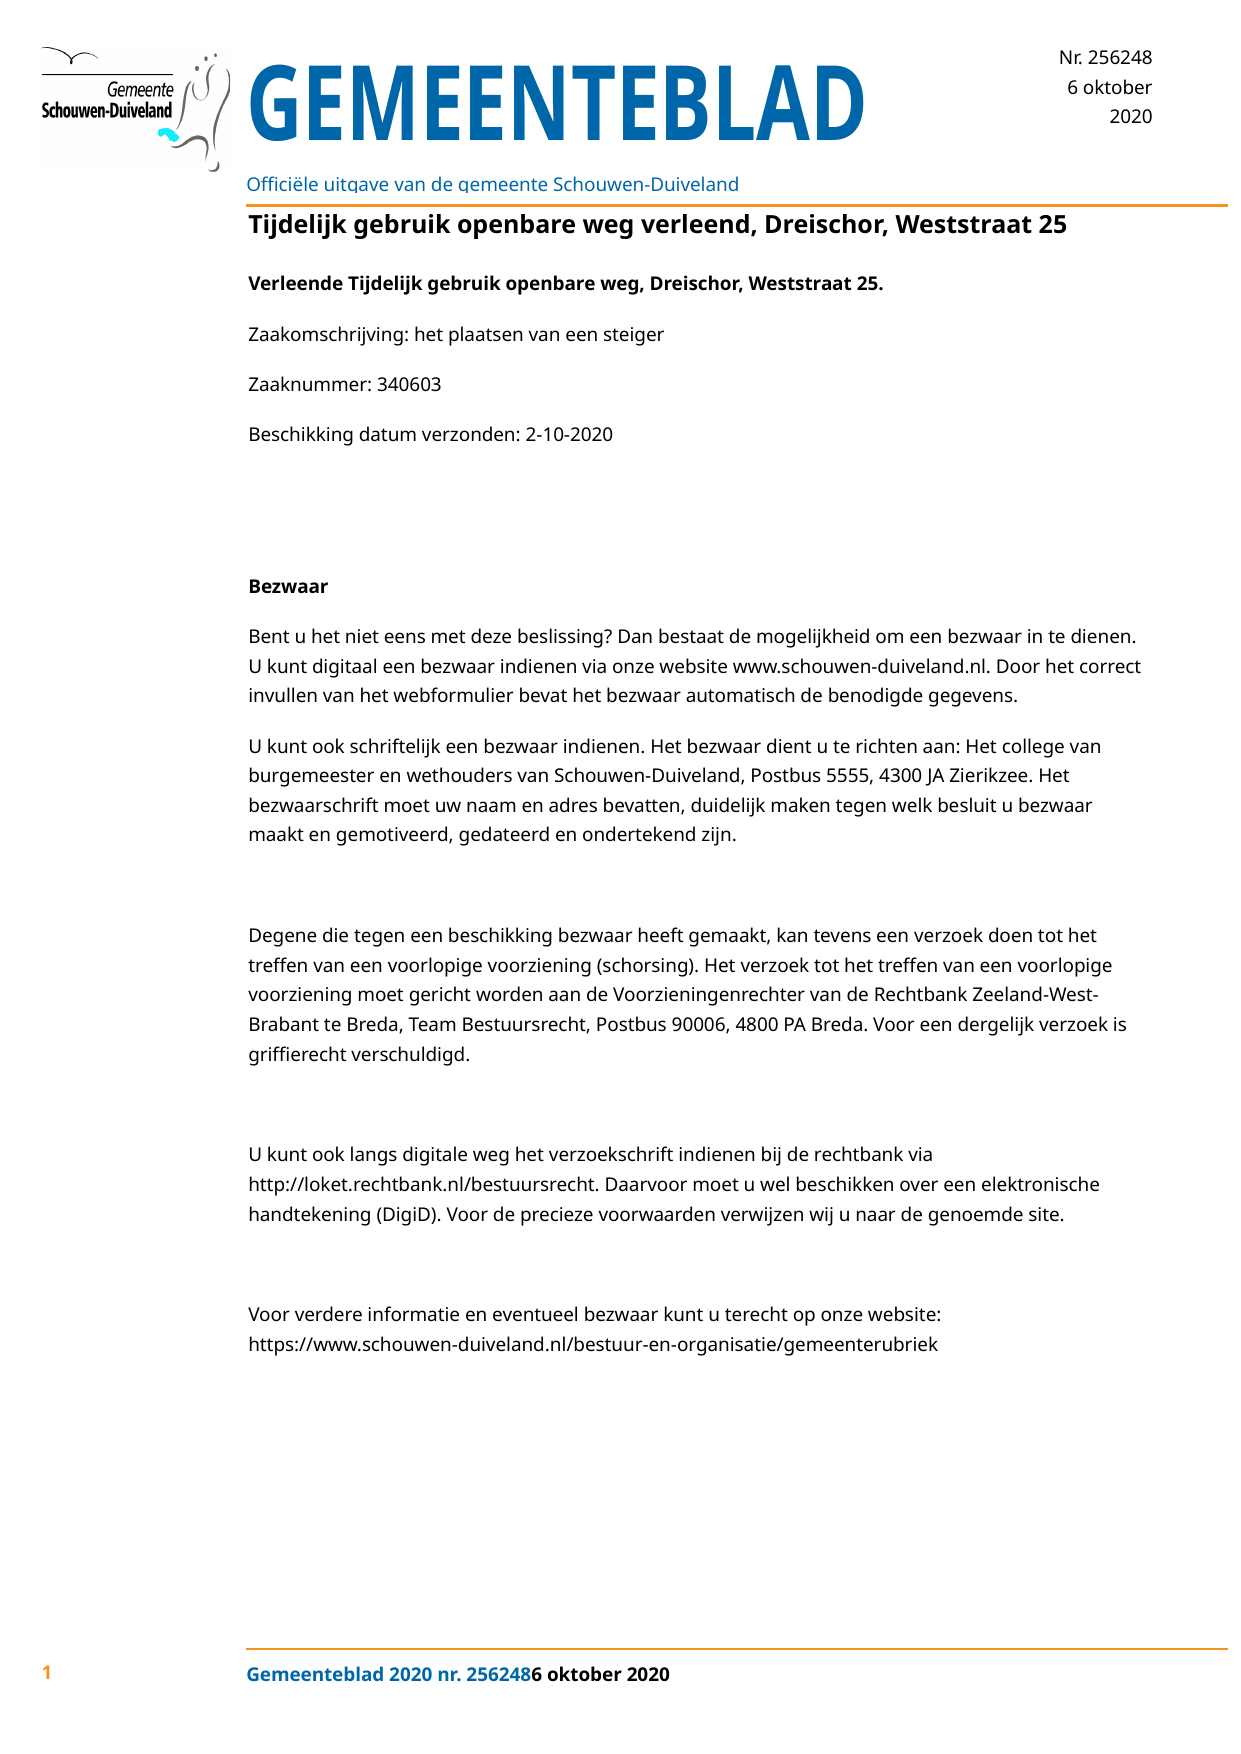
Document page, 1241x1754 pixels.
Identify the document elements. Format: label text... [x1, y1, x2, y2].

text U kunt ook schriftelijk een bezwaar indienen. Het bezwaar dient u te richten aan: Het college van burgemeester en wethouders van Schouwen-Duiveland, Postbus 5555, 4300 JA Zierikzee. Het bezwaarschrift moet uw naam en adres bevatten, duidelijk maken tegen welk besluit u bezwaar maakt en gemotiveerd, gedateerd en ondertekend zijn. [248, 733, 1152, 847]
text U kunt ook langs digitale weg het verzoekschrift indienen bij de rechtbank via http://loket.rechtbank.nl/bestuursrecht. Daarvoor moet u wel beschikken over een elektronische handtekening (DigiD). Voor de precieze voorwaarden verwijzen wij u naar de genoemde site. [248, 1142, 1152, 1226]
text Bezwaar [248, 573, 1152, 598]
text Zaakomschrijving: het plaatsen van een steiger [248, 321, 1152, 346]
text Voor verdere informatie en eventueel bezwaar kunt u terecht op onze website: https://www.schouwen-duiveland.nl/bestuur-en-organisatie/gemeenterubriek [248, 1302, 1152, 1357]
picture [41, 47, 231, 172]
text Zaaknummer: 340603 [248, 371, 1152, 397]
text Bent u het niet eens met deze beslissing? Dan bestaat de mogelijkheid om een bezwaar in te dienen. U kunt digitaal een bezwaar indienen via onze website www.schouwen-duiveland.nl. Door het correct invullen van het webformulier bevat het bezwaar automatisch de benodigde gegevens. [248, 623, 1152, 708]
text Tijdelijk gebruik openbare weg verleend, Dreischor, Weststraat 25 [248, 207, 1152, 241]
text Degene die tegen een beschikking bezwaar heeft gemaakt, kan tevens een verzoek doen tot het treffen van een voorlopige voorziening (schorsing). Het verzoek tot het treffen van een voorlopige voorziening moet gericht worden aan de Voorzieningenrechter van de Rechtbank Zeeland-West-Brabant te Breda, Team Bestuursrecht, Postbus 90006, 4800 PA Breda. Voor een dergelijk verzoek is griffierecht verschuldigd. [248, 922, 1152, 1066]
text Verleende Tijdelijk gebruik openbare weg, Dreischor, Weststraat 25. [248, 270, 1152, 296]
text Beschikking datum verzonden: 2-10-2020 [248, 422, 1152, 447]
